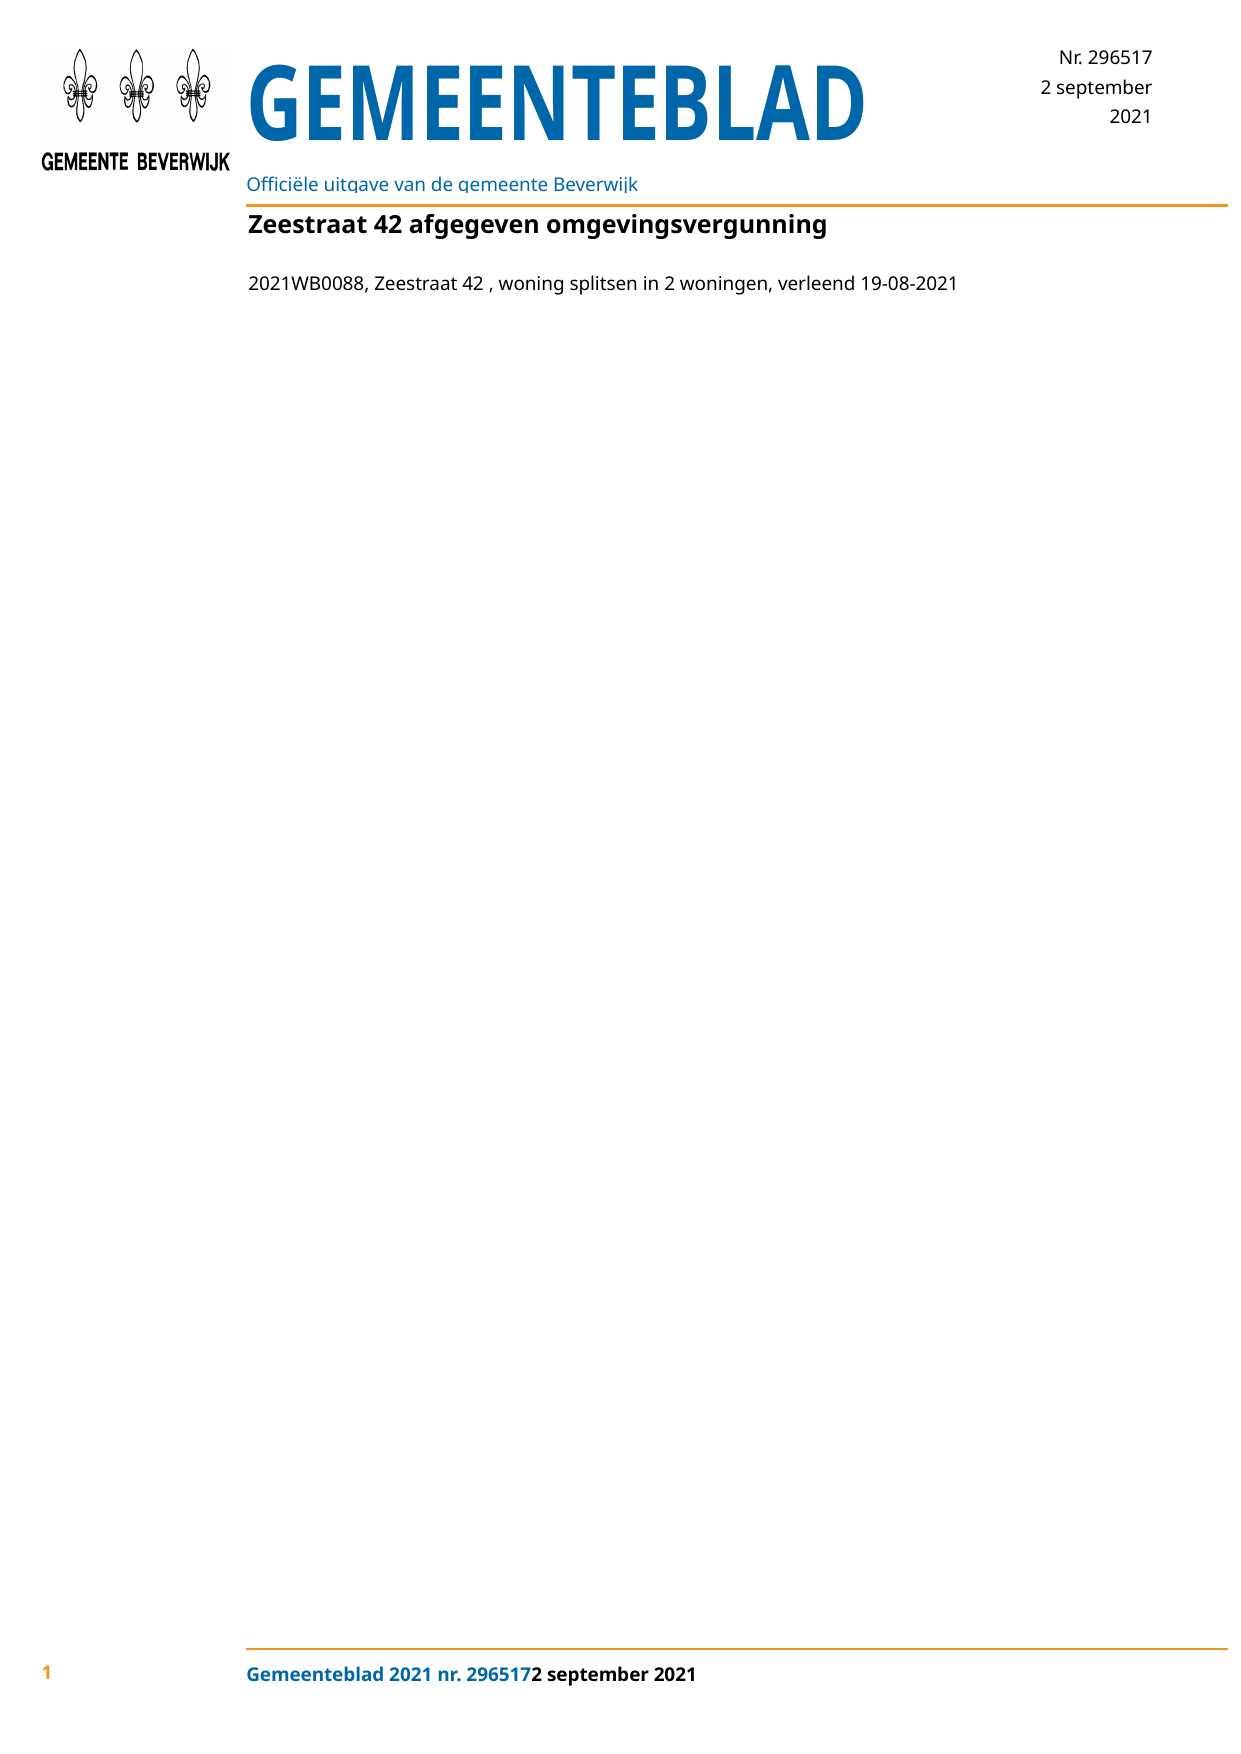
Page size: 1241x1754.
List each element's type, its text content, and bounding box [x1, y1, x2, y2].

text Zeestraat 42 afgegeven omgevingsvergunning [248, 207, 1152, 241]
picture [41, 47, 231, 172]
text 2021WB0088, Zeestraat 42 , woning splitsen in 2 woningen, verleend 19-08-2021 [248, 270, 1152, 296]
